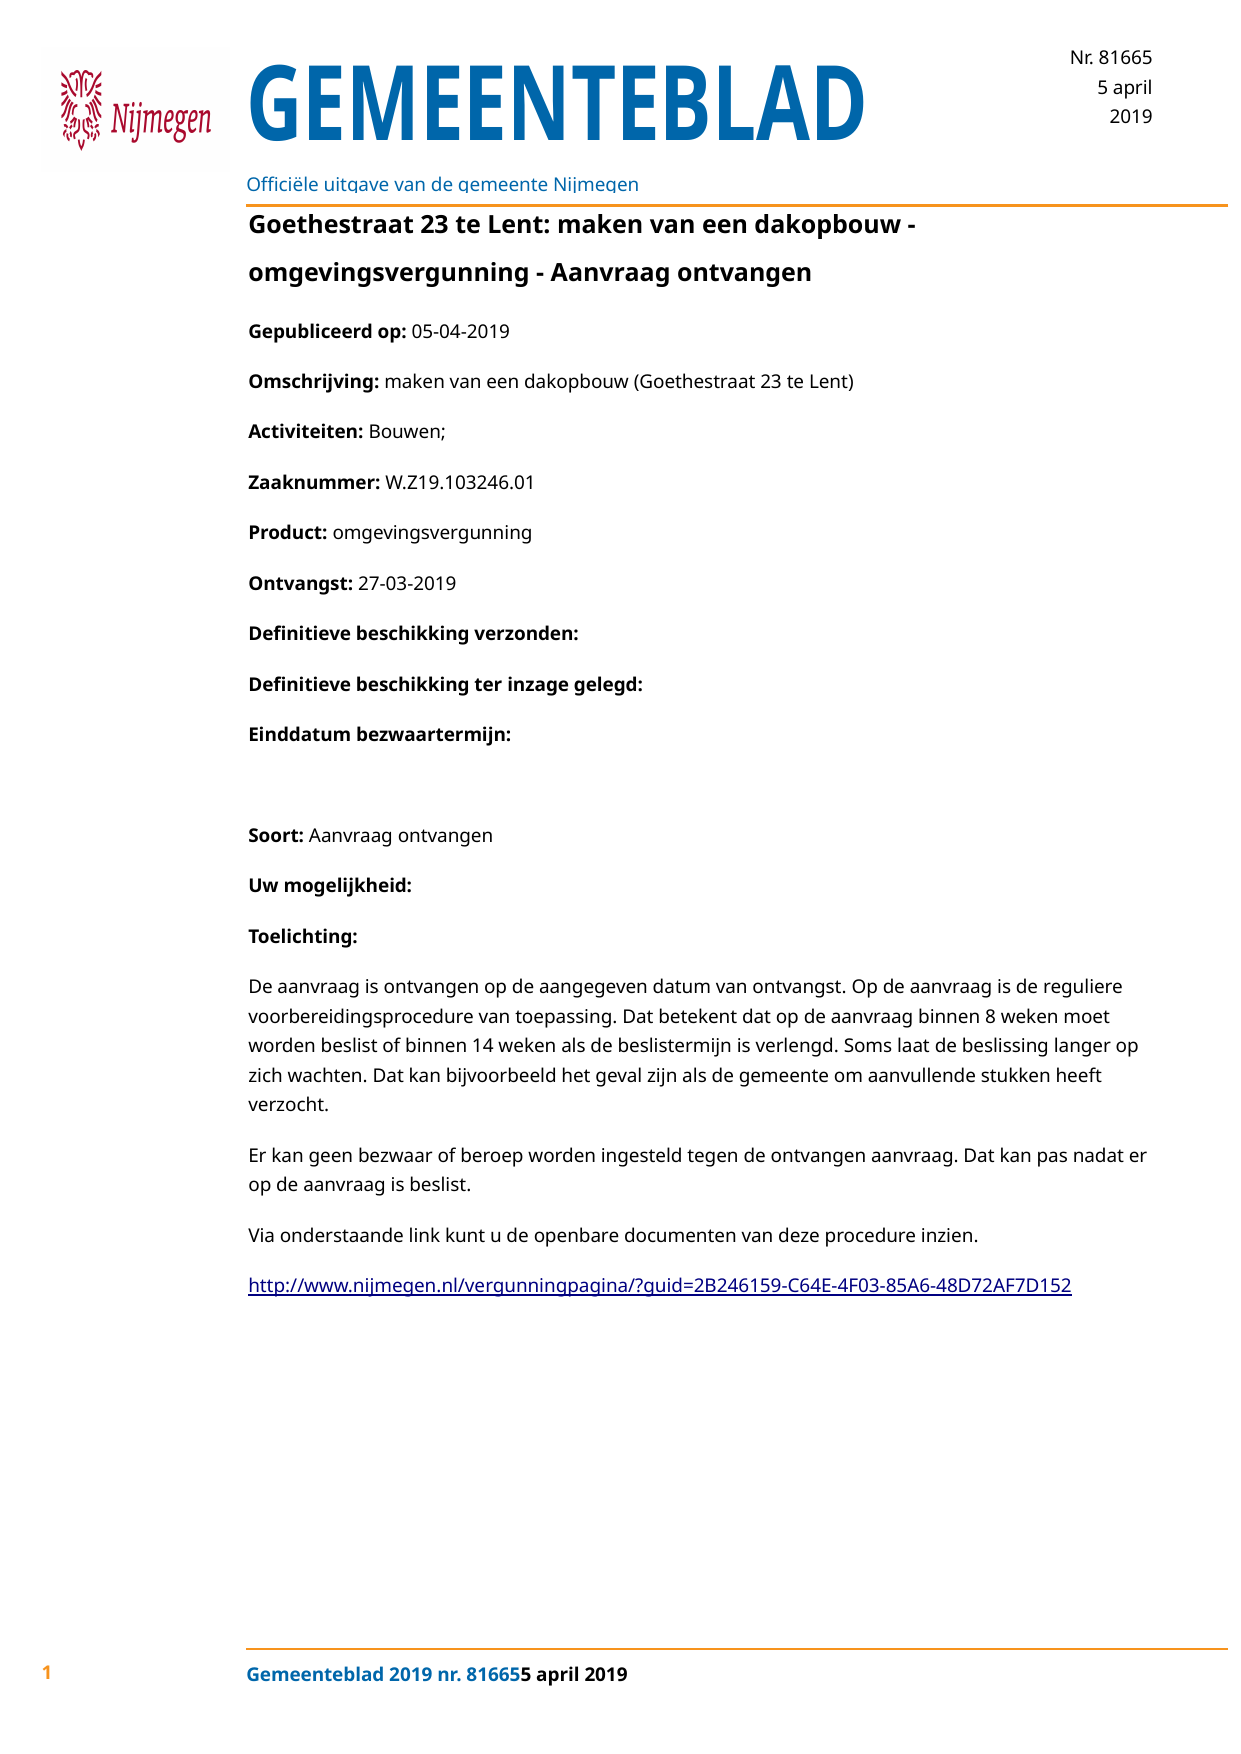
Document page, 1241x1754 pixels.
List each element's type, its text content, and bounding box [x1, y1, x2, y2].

text Definitieve beschikking ter inzage gelegd: [248, 671, 1152, 697]
text Einddatum bezwaartermijn: [248, 721, 1152, 747]
text Definitieve beschikking verzonden: [248, 620, 1152, 646]
picture [41, 47, 231, 172]
text Er kan geen bezwaar of beroep worden ingesteld tegen de ontvangen aanvraag. Dat kan pas nadat er op de aanvraag is beslist. [248, 1142, 1152, 1197]
text De aanvraag is ontvangen op de aangegeven datum van ontvangst. Op de aanvraag is de reguliere voorbereidingsprocedure van toepassing. Dat betekent dat op de aanvraag binnen 8 weken moet worden beslist of binnen 14 weken als de beslistermijn is verlengd. Soms laat de beslissing langer op zich wachten. Dat kan bijvoorbeeld het geval zijn als de gemeente om aanvullende stukken heeft verzocht. [248, 973, 1152, 1117]
text Uw mogelijkheid: [248, 872, 1152, 898]
text Gepubliceerd op: 05-04-2019 [248, 318, 1152, 344]
text Activiteiten: Bouwen; [248, 419, 1152, 444]
text Ontvangst: 27-03-2019 [248, 570, 1152, 596]
text Zaaknummer: W.Z19.103246.01 [248, 469, 1152, 495]
text Toelichting: [248, 923, 1152, 949]
text Goethestraat 23 te Lent: maken van een dakopbouw - omgevingsvergunning - Aanvraag ontvangen [248, 207, 1152, 288]
text Omschrijving: maken van een dakopbouw (Goethestraat 23 te Lent) [248, 368, 1152, 394]
text Via onderstaande link kunt u de openbare documenten van deze procedure inzien. [248, 1222, 1152, 1248]
text Soort: Aanvraag ontvangen [248, 822, 1152, 848]
text Product: omgevingsvergunning [248, 519, 1152, 545]
text http://www.nijmegen.nl/vergunningpagina/?guid=2B246159-C64E-4F03-85A6-48D72AF7D152 [248, 1272, 1152, 1298]
